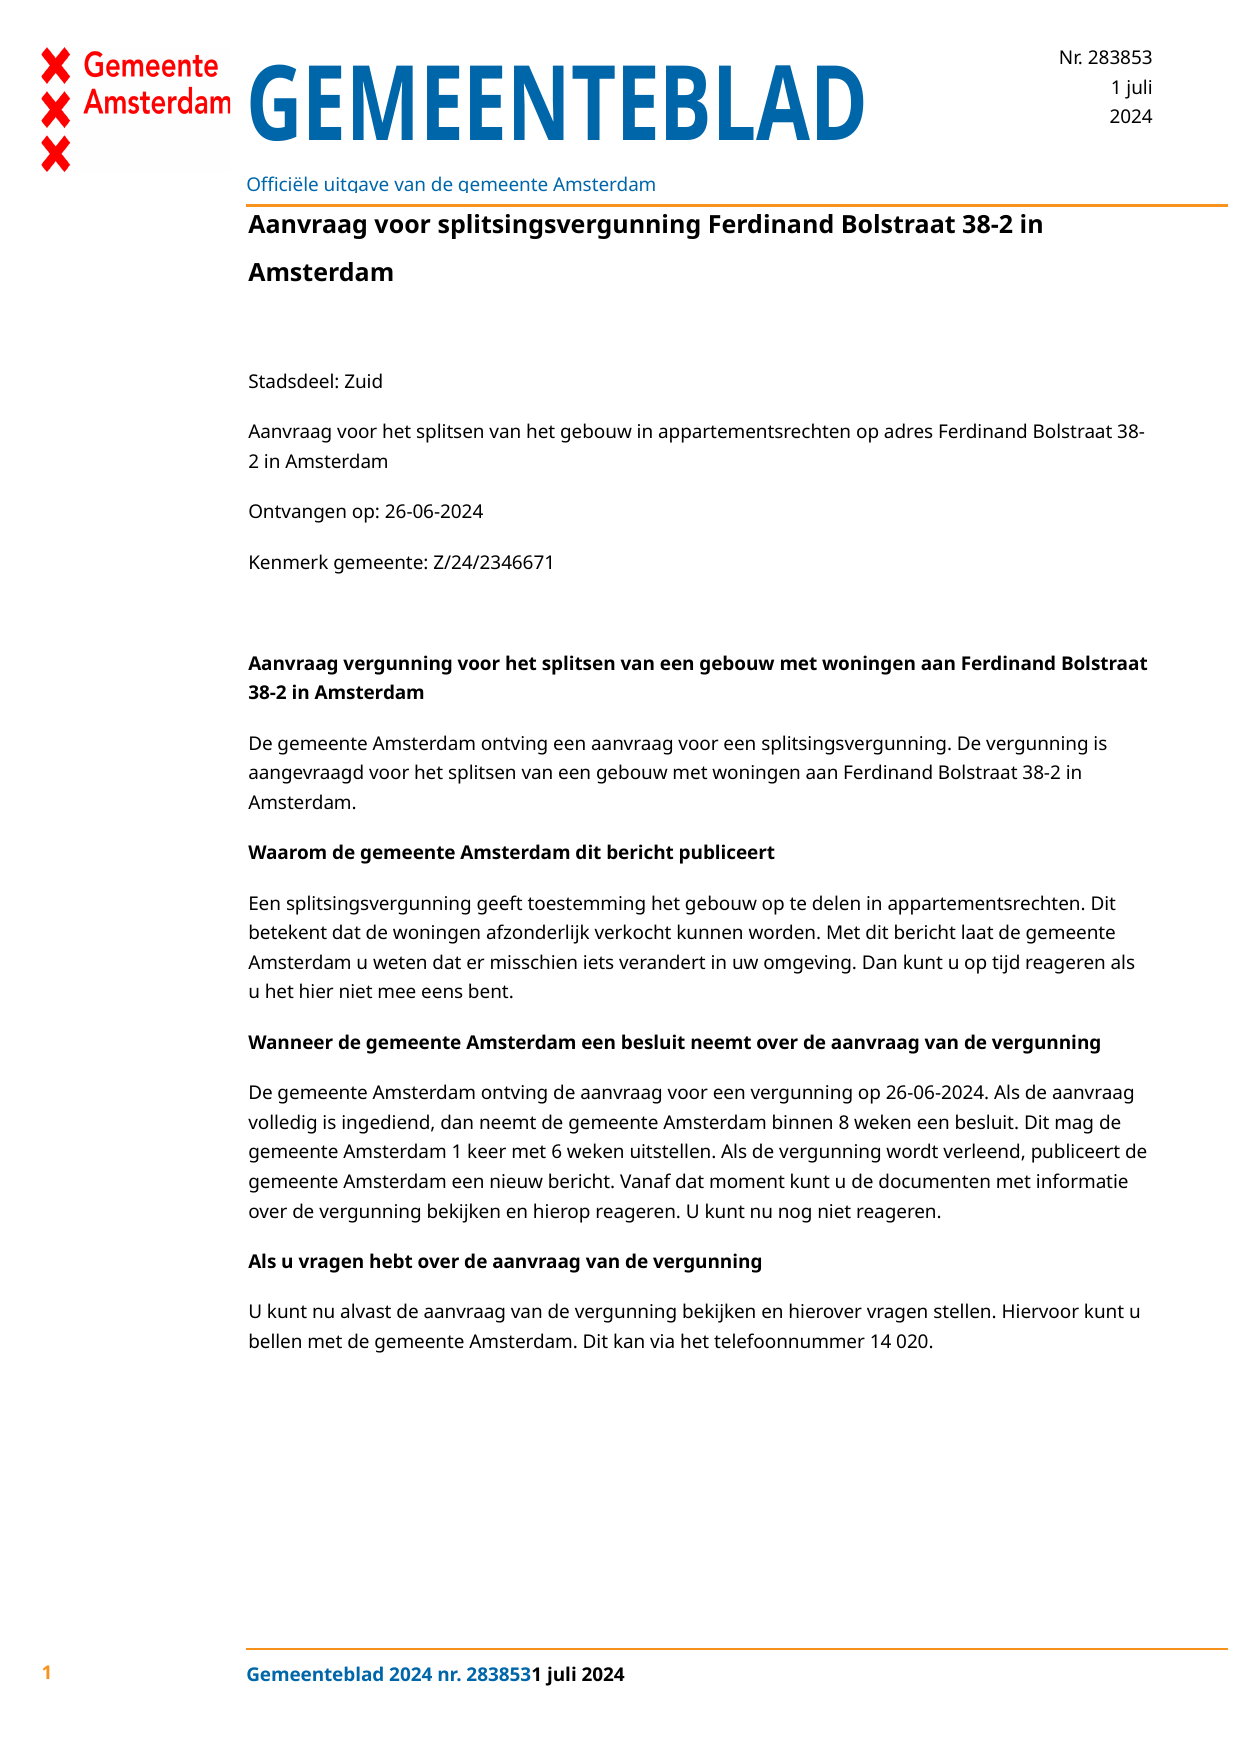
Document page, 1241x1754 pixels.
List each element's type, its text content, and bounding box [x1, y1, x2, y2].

text De gemeente Amsterdam ontving een aanvraag voor een splitsingsvergunning. De vergunning is aangevraagd voor het splitsen van een gebouw met woningen aan Ferdinand Bolstraat 38-2 in Amsterdam. [248, 730, 1152, 815]
text Waarom de gemeente Amsterdam dit bericht publiceert [248, 839, 1152, 865]
text Kenmerk gemeente: Z/24/2346671 [248, 549, 1152, 575]
text Aanvraag voor splitsingsvergunning Ferdinand Bolstraat 38-2 in Amsterdam [248, 207, 1152, 288]
text U kunt nu alvast de aanvraag van de vergunning bekijken en hierover vragen stellen. Hiervoor kunt u bellen met de gemeente Amsterdam. Dit kan via het telefoonnummer 14 020. [248, 1299, 1152, 1354]
text Aanvraag vergunning voor het splitsen van een gebouw met woningen aan Ferdinand Bolstraat 38-2 in Amsterdam [248, 650, 1152, 705]
text Ontvangen op: 26-06-2024 [248, 499, 1152, 524]
text Een splitsingsvergunning geeft toestemming het gebouw op te delen in appartementsrechten. Dit betekent dat de woningen afzonderlijk verkocht kunnen worden. Met dit bericht laat de gemeente Amsterdam u weten dat er misschien iets verandert in uw omgeving. Dan kunt u op tijd reageren als u het hier niet mee eens bent. [248, 890, 1152, 1004]
text Aanvraag voor het splitsen van het gebouw in appartementsrechten op adres Ferdinand Bolstraat 38-2 in Amsterdam [248, 419, 1152, 474]
text Stadsdeel: Zuid [248, 368, 1152, 394]
picture [41, 47, 231, 172]
text Wanneer de gemeente Amsterdam een besluit neemt over de aanvraag van de vergunning [248, 1029, 1152, 1055]
text Als u vragen hebt over de aanvraag van de vergunning [248, 1248, 1152, 1274]
text De gemeente Amsterdam ontving de aanvraag voor een vergunning op 26-06-2024. Als de aanvraag volledig is ingediend, dan neemt de gemeente Amsterdam binnen 8 weken een besluit. Dit mag de gemeente Amsterdam 1 keer met 6 weken uitstellen. Als de vergunning wordt verleend, publiceert de gemeente Amsterdam een nieuw bericht. Vanaf dat moment kunt u de documenten met informatie over de vergunning bekijken en hierop reageren. U kunt nu nog niet reageren. [248, 1079, 1152, 1224]
